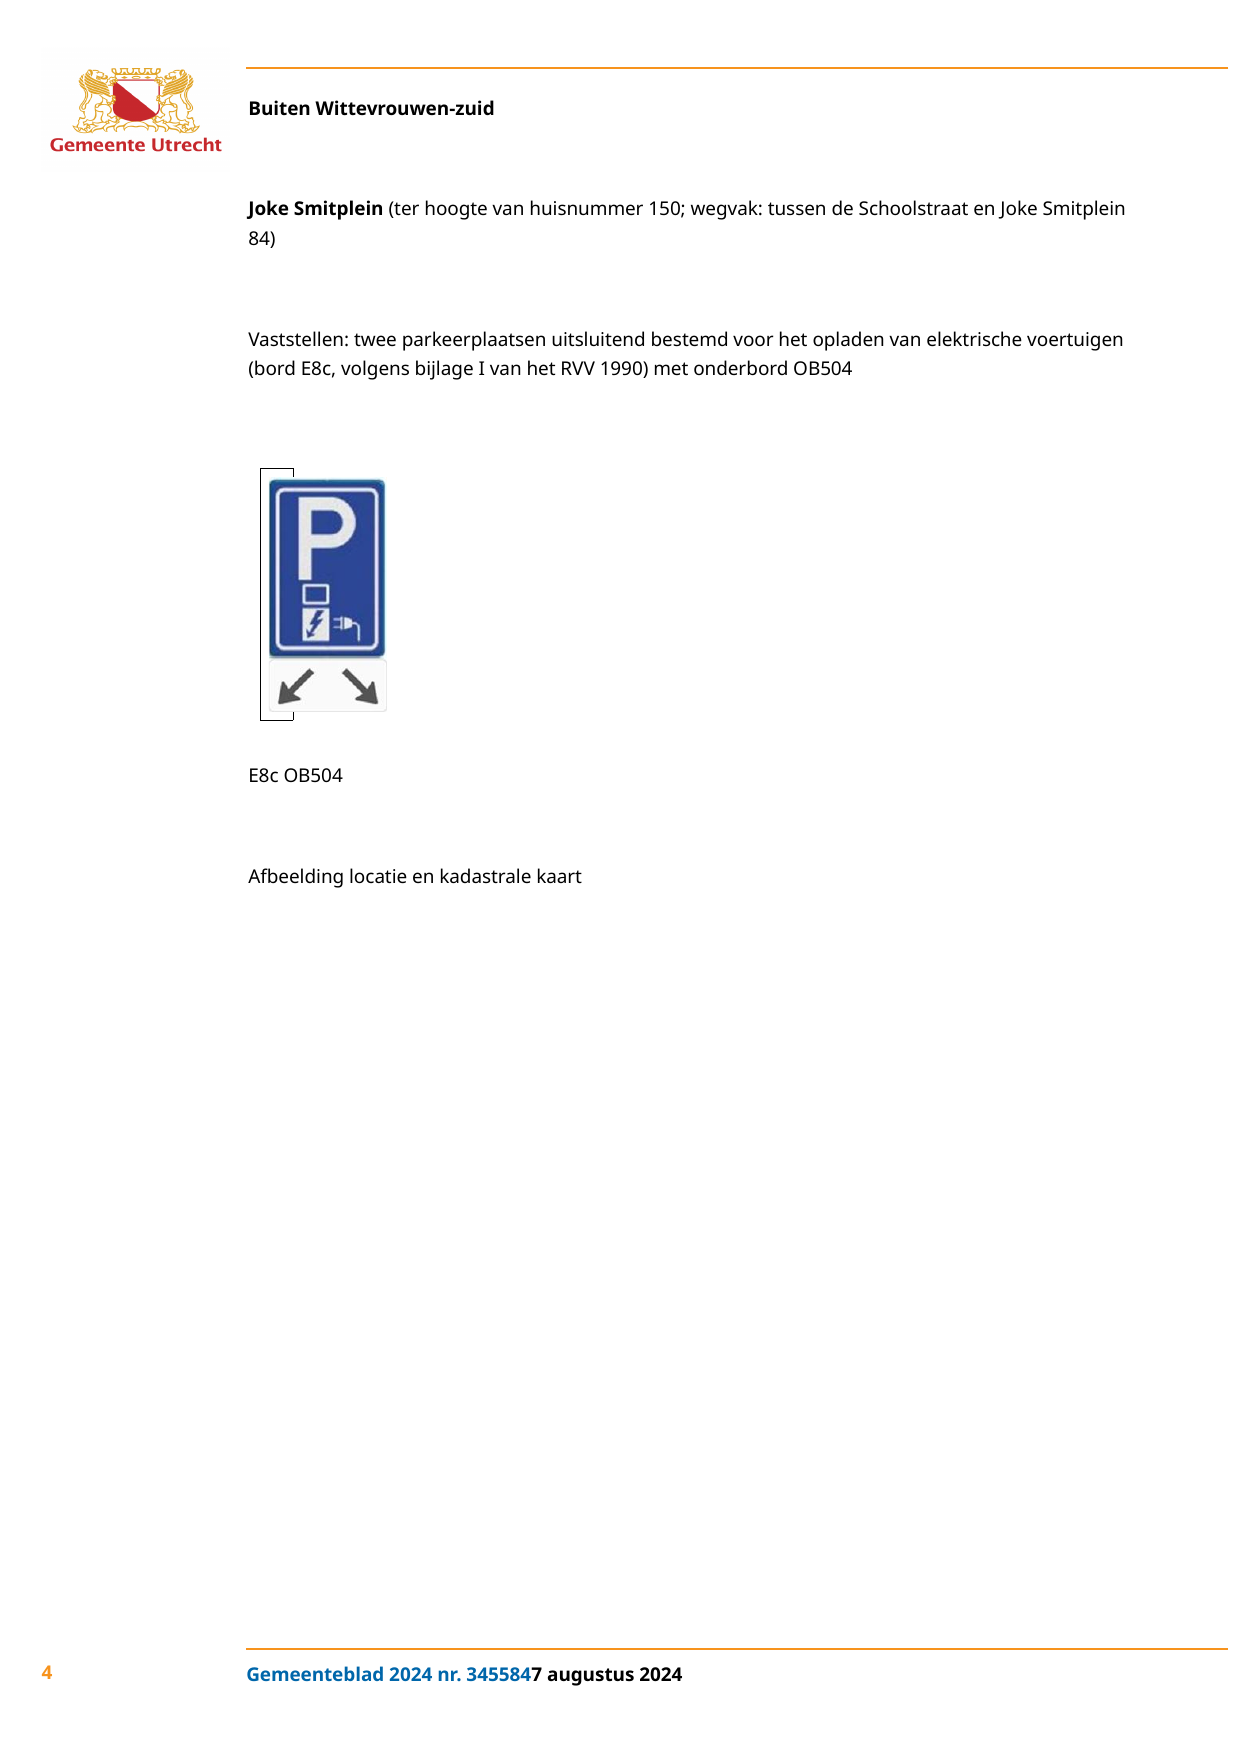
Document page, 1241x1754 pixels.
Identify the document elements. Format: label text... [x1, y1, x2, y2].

text E8c OB504 [248, 762, 1152, 788]
text Joke Smitplein (ter hoogte van huisnummer 150; wegvak: tussen de Schoolstraat en Joke Smitplein 84) [248, 196, 1152, 251]
picture [41, 47, 231, 172]
text Buiten Wittevrouwen-zuid [248, 95, 1152, 121]
picture [268, 477, 387, 712]
text Vaststellen: twee parkeerplaatsen uitsluitend bestemd voor het opladen van elektrische voertuigen (bord E8c, volgens bijlage I van het RVV 1990) met onderbord OB504 [248, 326, 1152, 381]
text Afbeelding locatie en kadastrale kaart [248, 863, 1152, 889]
